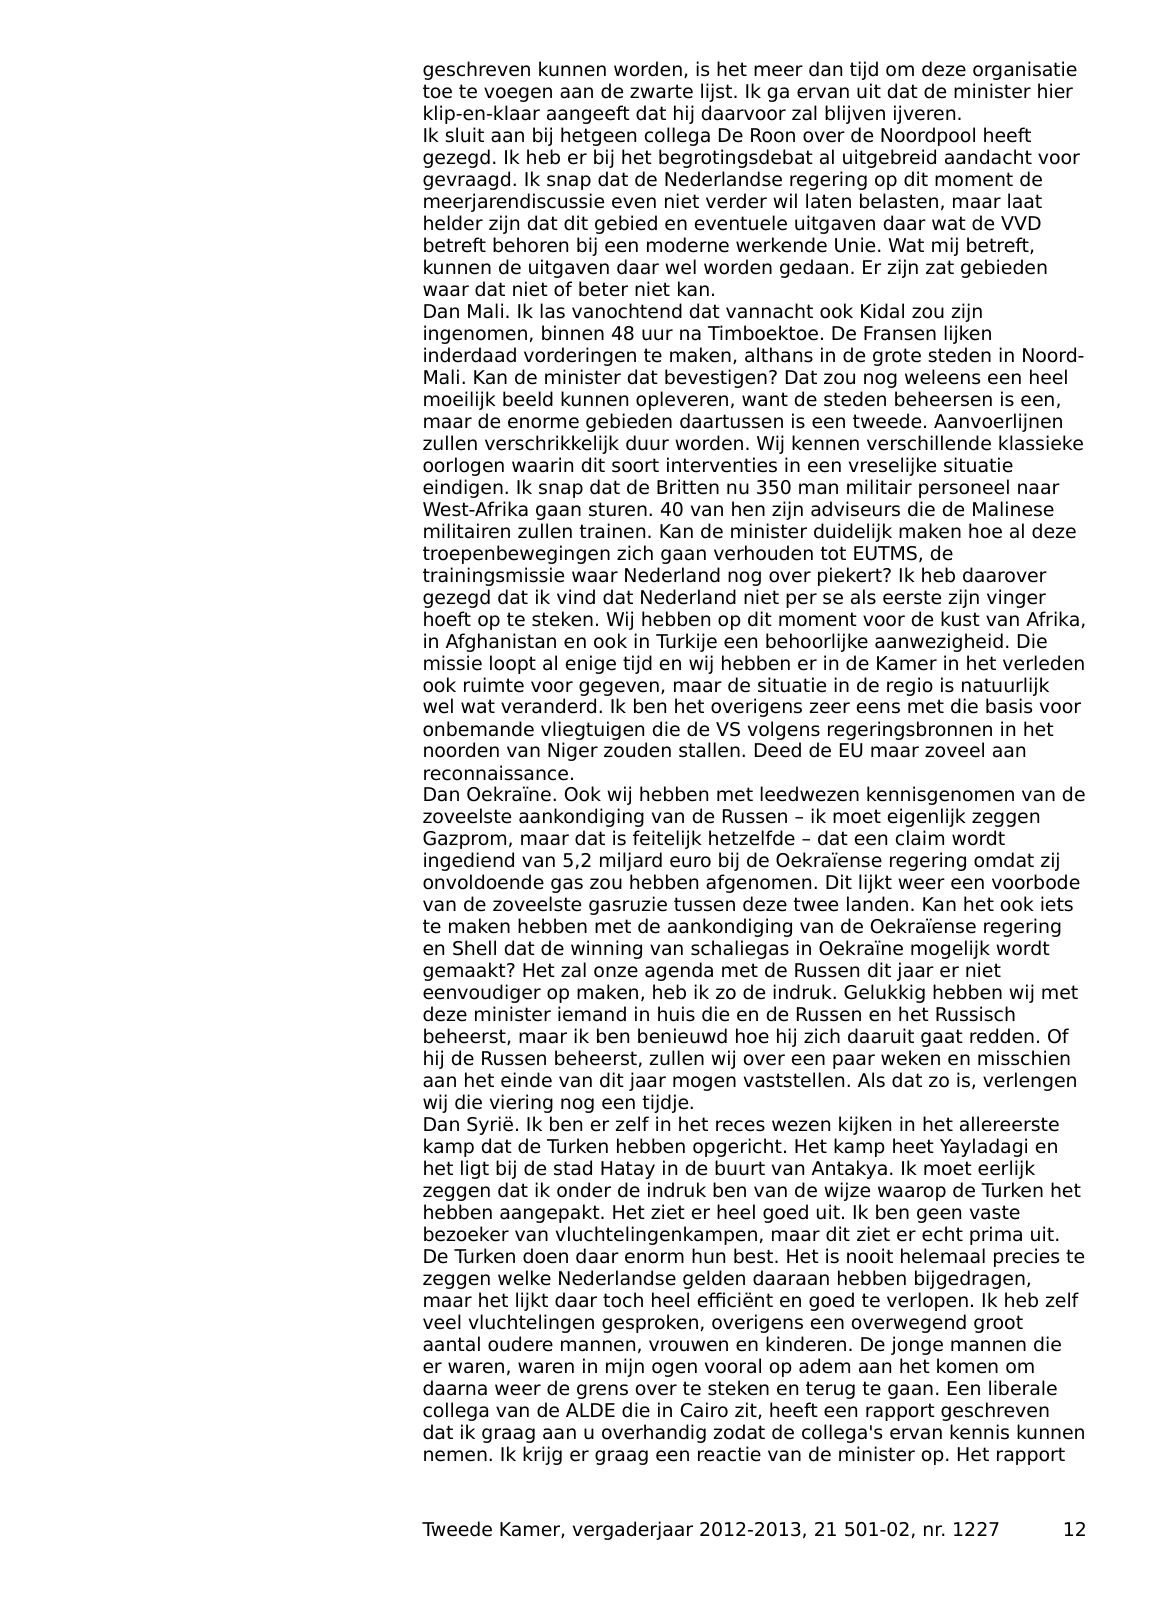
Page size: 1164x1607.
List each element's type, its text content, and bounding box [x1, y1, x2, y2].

text Dan Syrië. Ik ben er zelf in het reces wezen kijken in het allereerste kamp dat de Turken hebben opgericht. Het kamp heet Yayladagi en het ligt bij de stad Hatay in de buurt van Antakya. Ik moet eerlijk zeggen dat ik onder de indruk ben van de wijze waarop de Turken het hebben aangepakt. Het ziet er heel goed uit. Ik ben geen vaste bezoeker van vluchtelingenkampen, maar dit ziet er echt prima uit. De Turken doen daar enorm hun best. Het is nooit helemaal precies te zeggen welke Nederlandse gelden daaraan hebben bijgedragen, maar het lijkt daar toch heel efficiënt en goed te verlopen. Ik heb zelf veel vluchtelingen gesproken, overigens een overwegend groot aantal oudere mannen, vrouwen en kinderen. De jonge mannen die er waren, waren in mijn ogen vooral op adem aan het komen om daarna weer de grens over te steken en terug te gaan. Een liberale collega van de ALDE die in Cairo zit, heeft een rapport geschreven dat ik graag aan u overhandig zodat de collega's ervan kennis kunnen nemen. Ik krijg er graag een reactie van de minister op. Het rapport [422, 1114, 1087, 1466]
text Dan Mali. Ik las vanochtend dat vannacht ook Kidal zou zijn ingenomen, binnen 48 uur na Timboektoe. De Fransen lijken inderdaad vorderingen te maken, althans in de grote steden in Noord-Mali. Kan de minister dat bevestigen? Dat zou nog weleens een heel moeilijk beeld kunnen opleveren, want de steden beheersen is een, maar de enorme gebieden daartussen is een tweede. Aanvoerlijnen zullen verschrikkelijk duur worden. Wij kennen verschillende klassieke oorlogen waarin dit soort interventies in een vreselijke situatie eindigen. Ik snap dat de Britten nu 350 man militair personeel naar West-Afrika gaan sturen. 40 van hen zijn adviseurs die de Malinese militairen zullen trainen. Kan de minister duidelijk maken hoe al deze troepenbewegingen zich gaan verhouden tot EUTMS, de trainingsmissie waar Nederland nog over piekert? Ik heb daarover gezegd dat ik vind dat Nederland niet per se als eerste zijn vinger hoeft op te steken. Wij hebben op dit moment voor de kust van Afrika, in Afghanistan en ook in Turkije een behoorlijke aanwezigheid. Die missie loopt al enige tijd en wij hebben er in de Kamer in het verleden ook ruimte voor gegeven, maar de situatie in de regio is natuurlijk wel wat veranderd. Ik ben het overigens zeer eens met die basis voor onbemande vliegtuigen die de VS volgens regeringsbronnen in het noorden van Niger zouden stallen. Deed de EU maar zoveel aan reconnaissance. [422, 301, 1087, 784]
text geschreven kunnen worden, is het meer dan tijd om deze organisatie toe te voegen aan de zwarte lijst. Ik ga ervan uit dat de minister hier klip-en-klaar aangeeft dat hij daarvoor zal blijven ijveren. [422, 59, 1087, 125]
text Ik sluit aan bij hetgeen collega De Roon over de Noordpool heeft gezegd. Ik heb er bij het begrotingsdebat al uitgebreid aandacht voor gevraagd. Ik snap dat de Nederlandse regering op dit moment de meerjarendiscussie even niet verder wil laten belasten, maar laat helder zijn dat dit gebied en eventuele uitgaven daar wat de VVD betreft behoren bij een moderne werkende Unie. Wat mij betreft, kunnen de uitgaven daar wel worden gedaan. Er zijn zat gebieden waar dat niet of beter niet kan. [422, 125, 1087, 301]
text Dan Oekraïne. Ook wij hebben met leedwezen kennisgenomen van de zoveelste aankondiging van de Russen – ik moet eigenlijk zeggen Gazprom, maar dat is feitelijk hetzelfde – dat een claim wordt ingediend van 5,2 miljard euro bij de Oekraïense regering omdat zij onvoldoende gas zou hebben afgenomen. Dit lijkt weer een voorbode van de zoveelste gasruzie tussen deze twee landen. Kan het ook iets te maken hebben met de aankondiging van de Oekraïense regering en Shell dat de winning van schaliegas in Oekraïne mogelijk wordt gemaakt? Het zal onze agenda met de Russen dit jaar er niet eenvoudiger op maken, heb ik zo de indruk. Gelukkig hebben wij met deze minister iemand in huis die en de Russen en het Russisch beheerst, maar ik ben benieuwd hoe hij zich daaruit gaat redden. Of hij de Russen beheerst, zullen wij over een paar weken en misschien aan het einde van dit jaar mogen vaststellen. Als dat zo is, verlengen wij die viering nog een tijdje. [422, 784, 1087, 1114]
